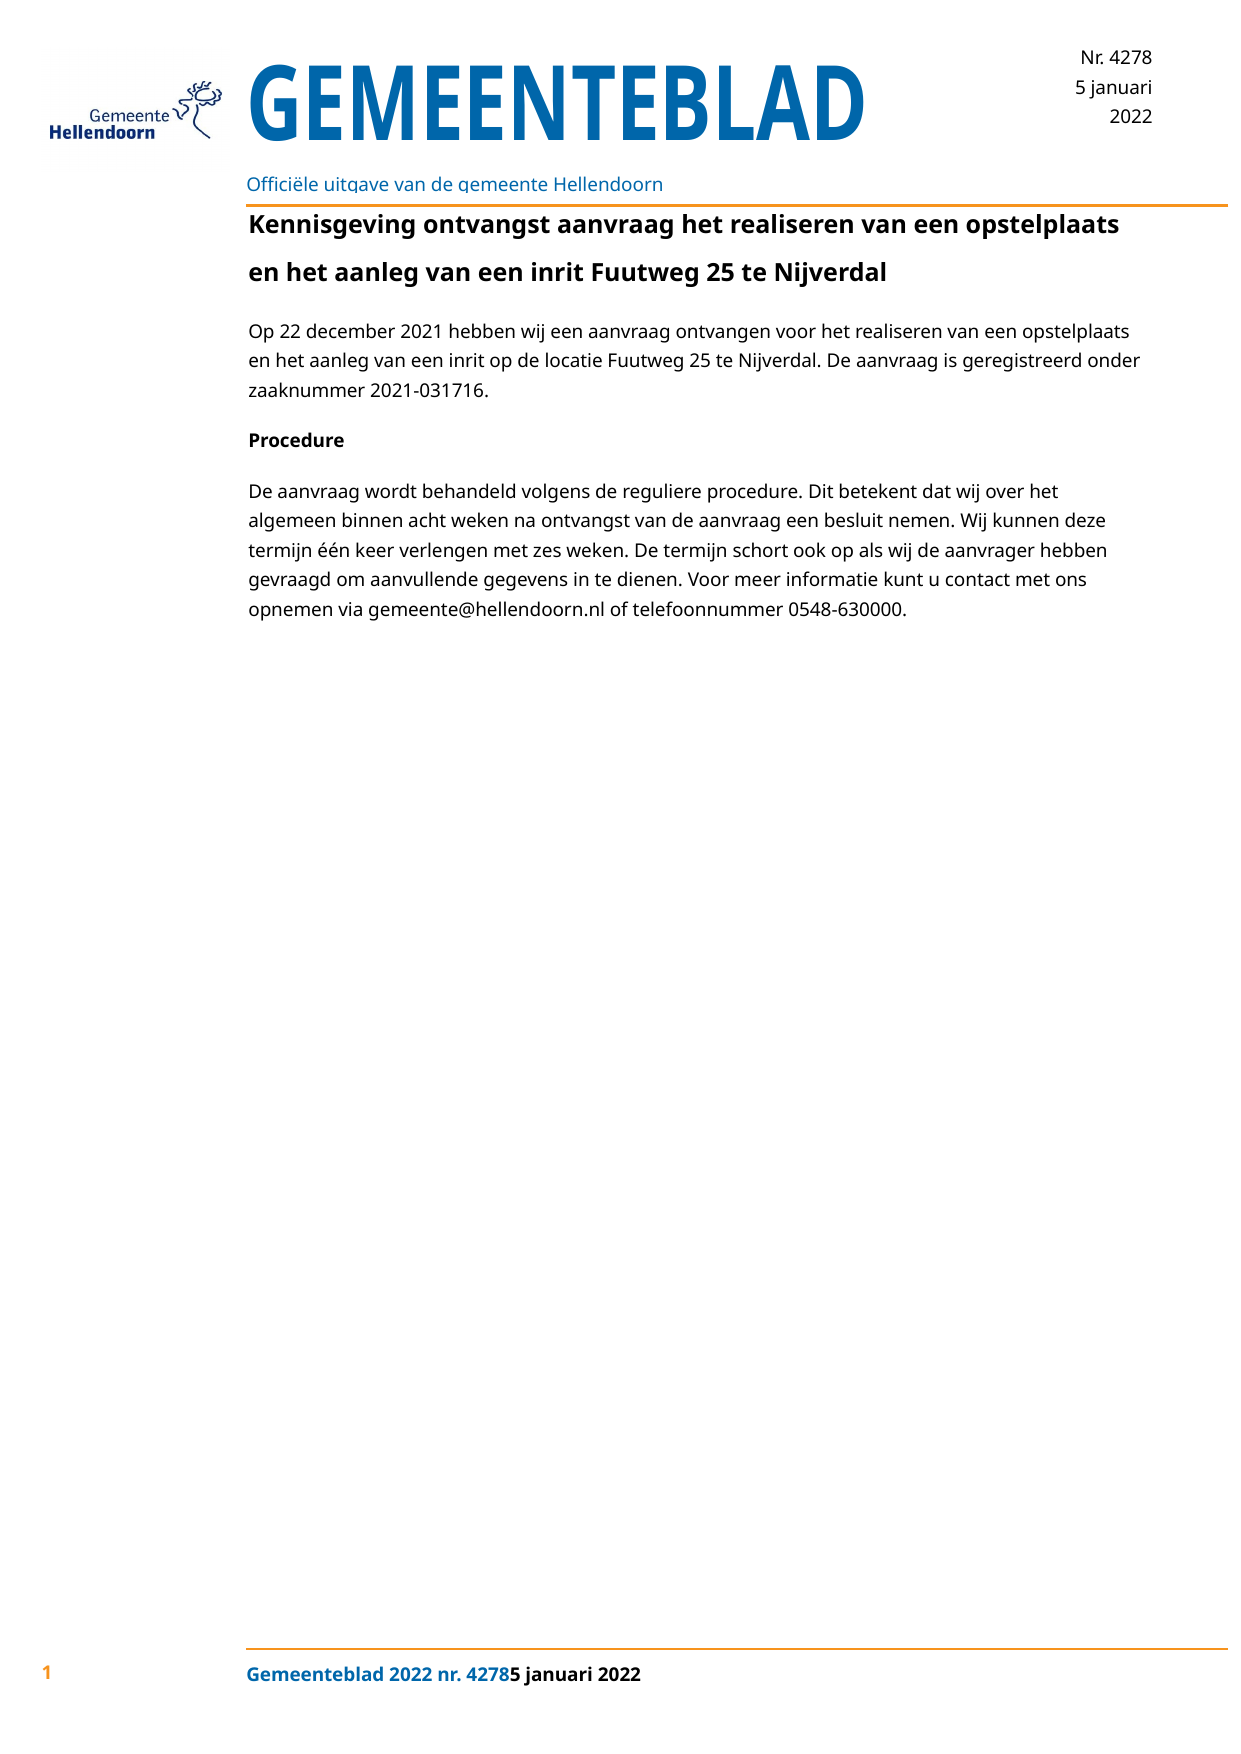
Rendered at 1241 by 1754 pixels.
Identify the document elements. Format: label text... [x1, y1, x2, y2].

picture [41, 47, 231, 172]
text De aanvraag wordt behandeld volgens de reguliere procedure. Dit betekent dat wij over het algemeen binnen acht weken na ontvangst van de aanvraag een besluit nemen. Wij kunnen deze termijn één keer verlengen met zes weken. De termijn schort ook op als wij de aanvrager hebben gevraagd om aanvullende gegevens in te dienen. Voor meer informatie kunt u contact met ons opnemen via gemeente@hellendoorn.nl of telefoonnummer 0548-630000. [248, 478, 1152, 622]
text Op 22 december 2021 hebben wij een aanvraag ontvangen voor het realiseren van een opstelplaats en het aanleg van een inrit op de locatie Fuutweg 25 te Nijverdal. De aanvraag is geregistreerd onder zaaknummer 2021-031716. [248, 318, 1152, 403]
text Procedure [248, 427, 1152, 453]
text Kennisgeving ontvangst aanvraag het realiseren van een opstelplaats en het aanleg van een inrit Fuutweg 25 te Nijverdal [248, 207, 1152, 288]
